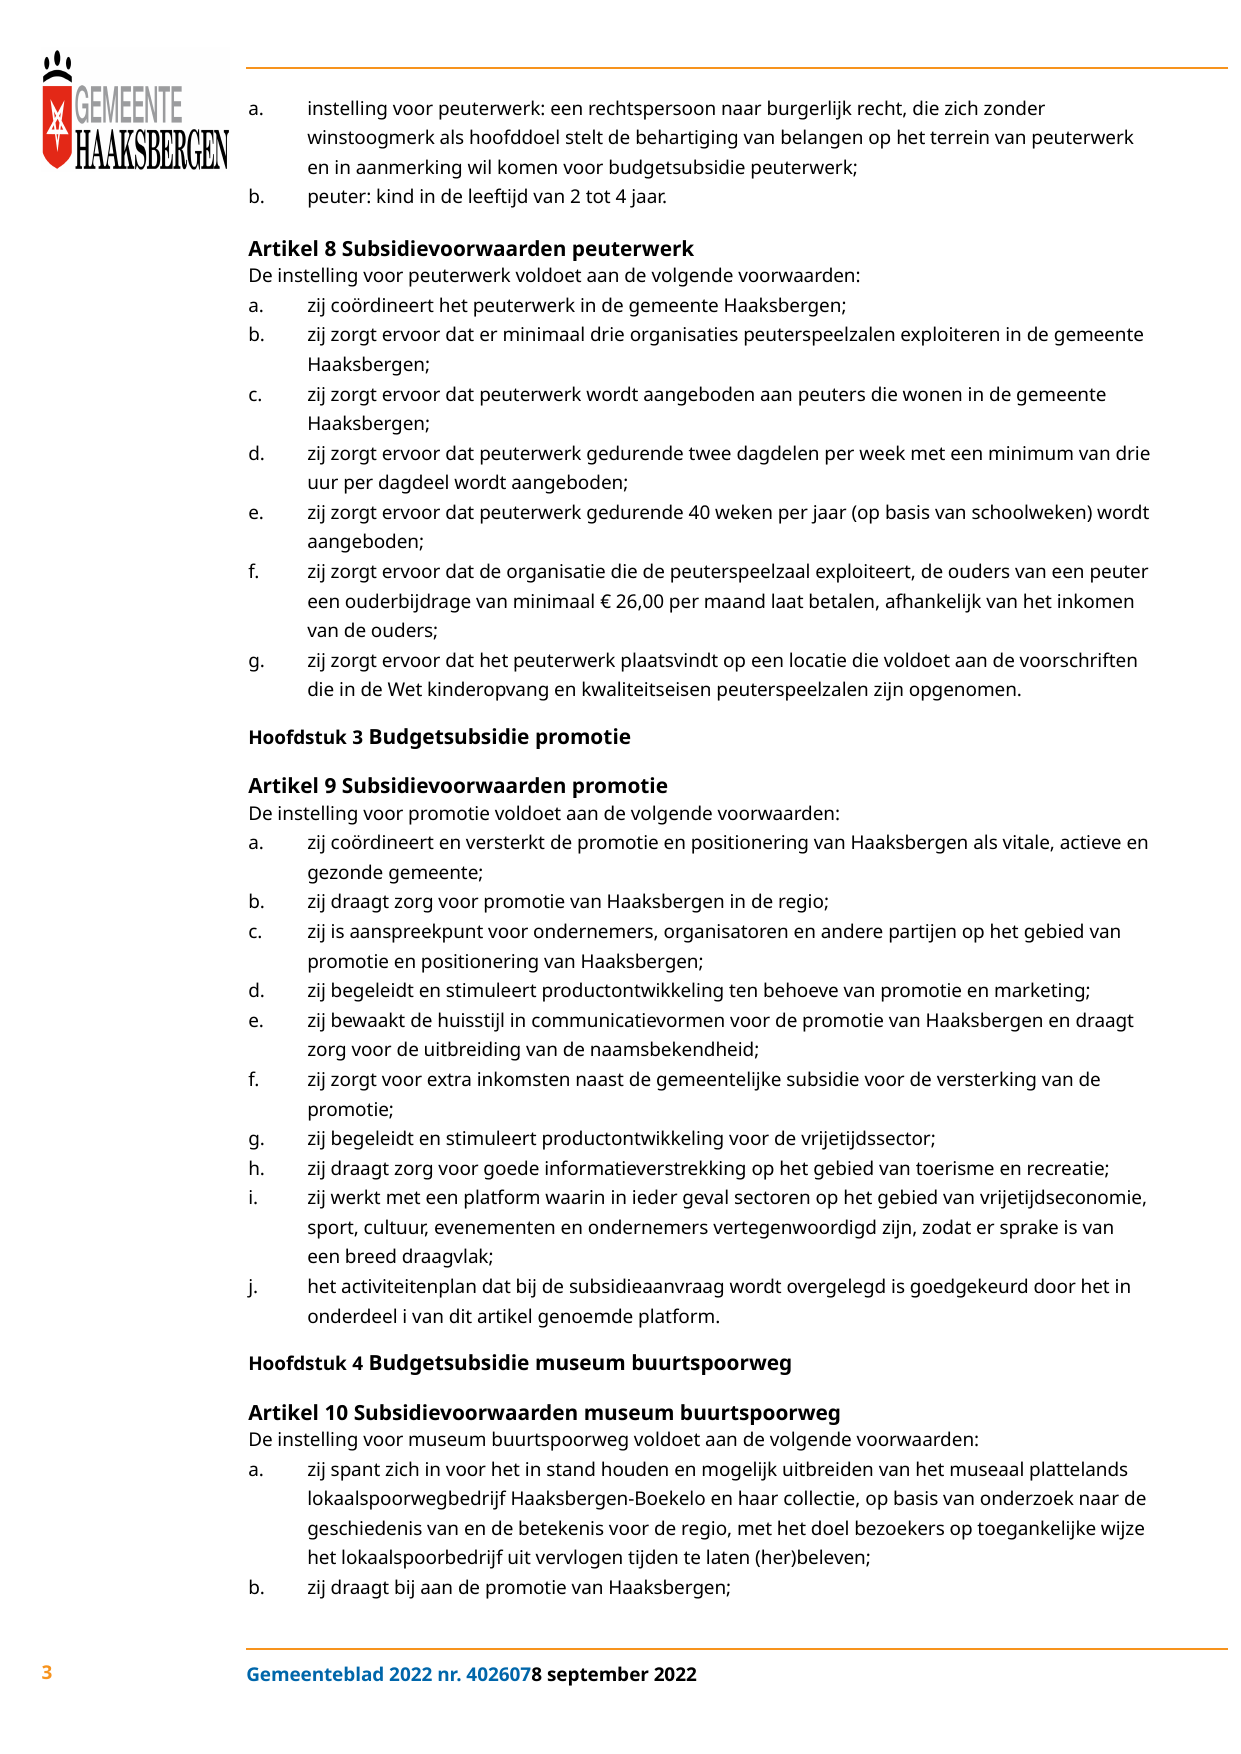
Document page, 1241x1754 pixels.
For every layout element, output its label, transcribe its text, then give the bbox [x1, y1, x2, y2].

text Hoofdstuk 3 Budgetsubsidie promotie [248, 722, 1152, 751]
list zij is aanspreekpunt voor ondernemers, organisatoren en andere partijen op het gebied van promotie en positionering van Haaksbergen; [248, 918, 1152, 973]
list instelling voor peuterwerk: een rechtspersoon naar burgerlijk recht, die zich zonder winstoogmerk als hoofddoel stelt de behartiging van belangen op het terrein van peuterwerk en in aanmerking wil komen voor budgetsubsidie peuterwerk; [248, 95, 1152, 180]
text Artikel 8 Subsidievoorwaarden peuterwerk [248, 234, 1152, 262]
list zij zorgt ervoor dat peuterwerk wordt aangeboden aan peuters die wonen in de gemeente Haaksbergen; [248, 381, 1152, 436]
text De instelling voor museum buurtspoorweg voldoet aan de volgende voorwaarden: [248, 1426, 1152, 1452]
text Artikel 10 Subsidievoorwaarden museum buurtspoorweg [248, 1398, 1152, 1426]
list zij draagt bij aan de promotie van Haaksbergen; [248, 1574, 1152, 1600]
list het activiteitenplan dat bij de subsidieaanvraag wordt overgelegd is goedgekeurd door het in onderdeel i van dit artikel genoemde platform. [248, 1273, 1152, 1328]
list zij coördineert het peuterwerk in de gemeente Haaksbergen; [248, 292, 1152, 318]
text Hoofdstuk 4 Budgetsubsidie museum buurtspoorweg [248, 1348, 1152, 1377]
list peuter: kind in de leeftijd van 2 tot 4 jaar. [248, 183, 1152, 209]
list zij draagt zorg voor goede informatieverstrekking op het gebied van toerisme en recreatie; [248, 1155, 1152, 1181]
list zij coördineert en versterkt de promotie en positionering van Haaksbergen als vitale, actieve en gezonde gemeente; [248, 829, 1152, 885]
text De instelling voor peuterwerk voldoet aan de volgende voorwaarden: [248, 262, 1152, 288]
list zij draagt zorg voor promotie van Haaksbergen in de regio; [248, 889, 1152, 914]
list zij zorgt ervoor dat peuterwerk gedurende twee dagdelen per week met een minimum van drie uur per dagdeel wordt aangeboden; [248, 440, 1152, 495]
list zij bewaakt de huisstijl in communicatievormen voor de promotie van Haaksbergen en draagt zorg voor de uitbreiding van de naamsbekendheid; [248, 1007, 1152, 1062]
list zij begeleidt en stimuleert productontwikkeling voor de vrijetijdssector; [248, 1125, 1152, 1151]
list zij spant zich in voor het in stand houden en mogelijk uitbreiden van het museaal plattelands lokaalspoorwegbedrijf Haaksbergen-Boekelo en haar collectie, op basis van onderzoek naar de geschiedenis van en de betekenis voor de regio, met het doel bezoekers op toegankelijke wijze het lokaalspoorbedrijf uit vervlogen tijden te laten (her)beleven; [248, 1456, 1152, 1570]
picture [41, 47, 231, 172]
text De instelling voor promotie voldoet aan de volgende voorwaarden: [248, 800, 1152, 826]
list zij zorgt ervoor dat het peuterwerk plaatsvindt op een locatie die voldoet aan de voorschriften die in de Wet kinderopvang en kwaliteitseisen peuterspeelzalen zijn opgenomen. [248, 647, 1152, 702]
list zij zorgt ervoor dat peuterwerk gedurende 40 weken per jaar (op basis van schoolweken) wordt aangeboden; [248, 499, 1152, 554]
list zij zorgt ervoor dat de organisatie die de peuterspeelzaal exploiteert, de ouders van een peuter een ouderbijdrage van minimaal € 26,00 per maand laat betalen, afhankelijk van het inkomen van de ouders; [248, 558, 1152, 643]
text Artikel 9 Subsidievoorwaarden promotie [248, 771, 1152, 800]
list zij zorgt ervoor dat er minimaal drie organisaties peuterspeelzalen exploiteren in de gemeente Haaksbergen; [248, 322, 1152, 377]
list zij werkt met een platform waarin in ieder geval sectoren op het gebied van vrijetijdseconomie, sport, cultuur, evenementen en ondernemers vertegenwoordigd zijn, zodat er sprake is van een breed draagvlak; [248, 1184, 1152, 1269]
list zij zorgt voor extra inkomsten naast de gemeentelijke subsidie voor de versterking van de promotie; [248, 1066, 1152, 1121]
list zij begeleidt en stimuleert productontwikkeling ten behoeve van promotie en marketing; [248, 977, 1152, 1003]
